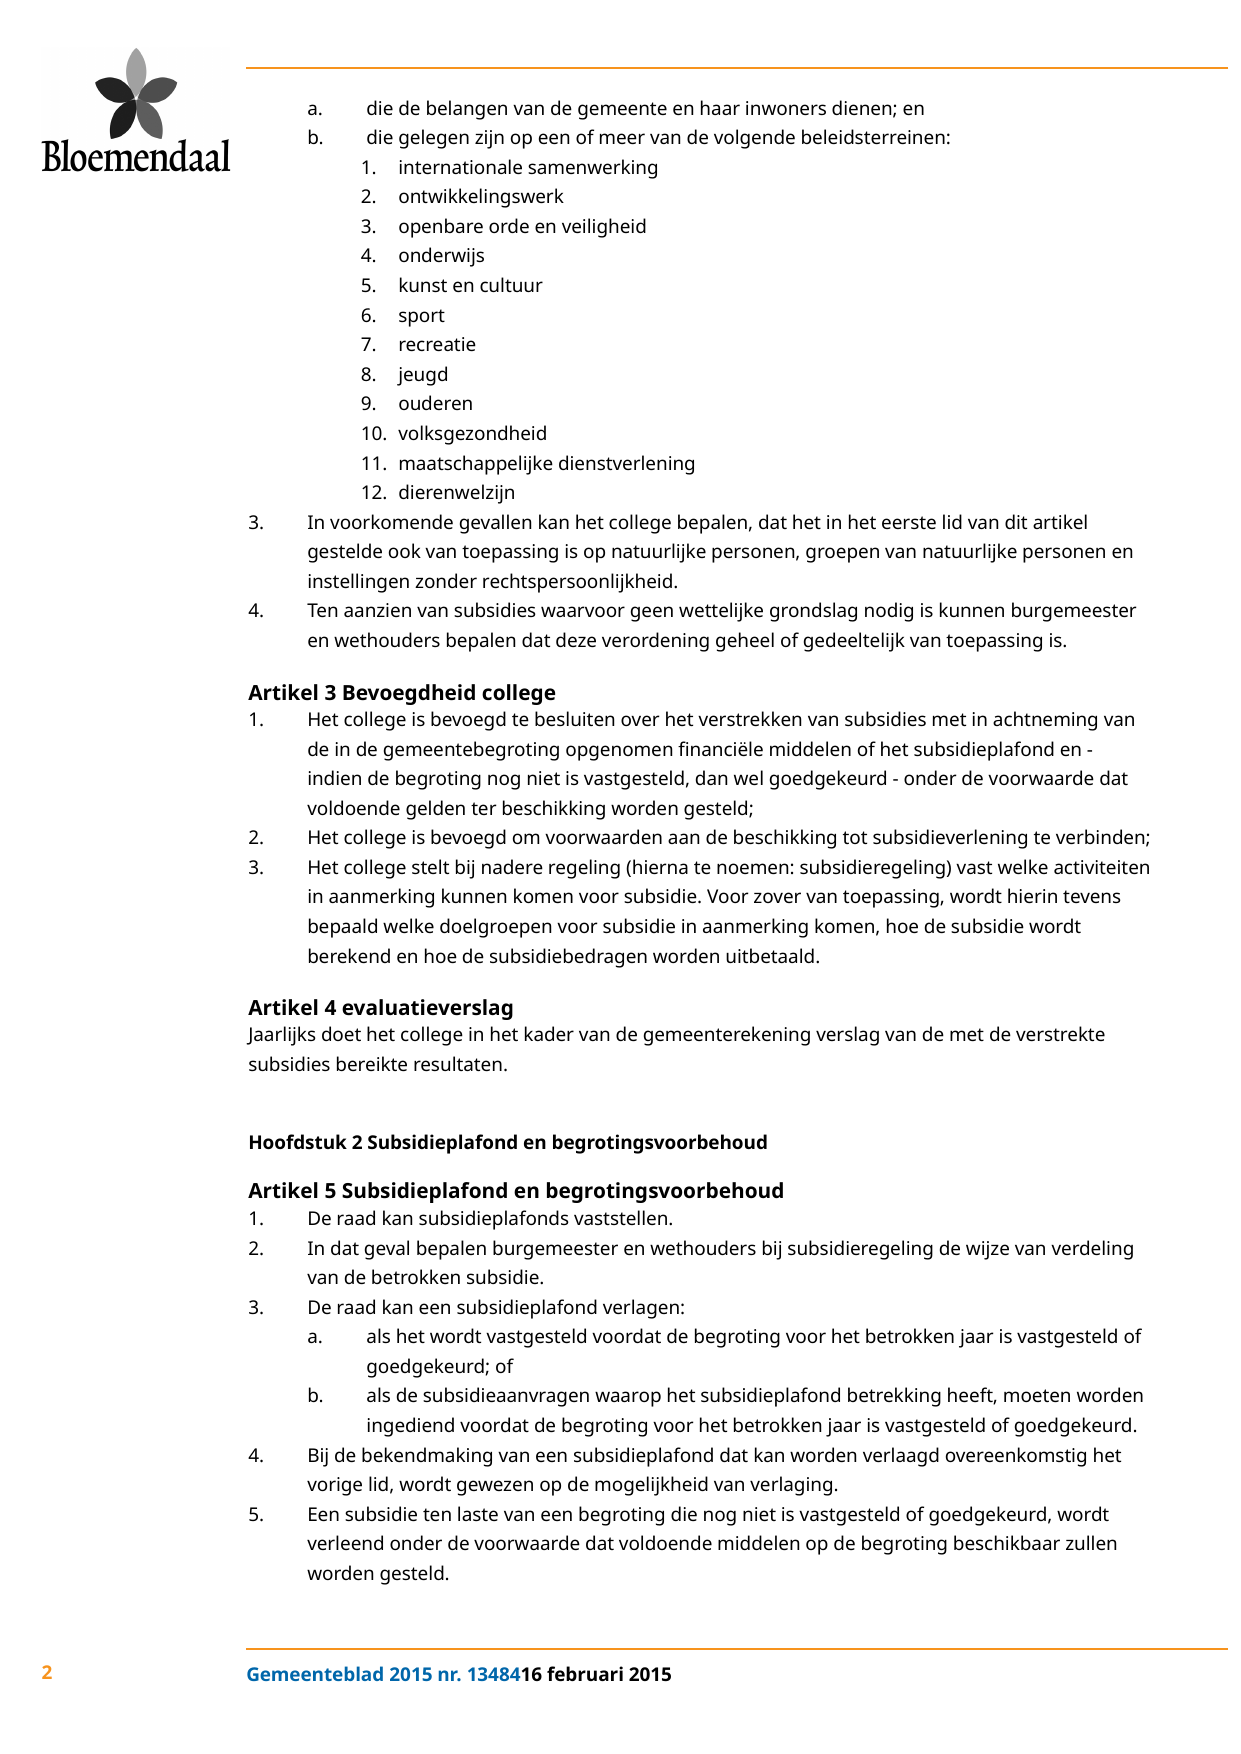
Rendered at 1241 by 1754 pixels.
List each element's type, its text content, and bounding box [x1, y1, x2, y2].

text Artikel 3 Bevoegdheid college [248, 678, 1152, 706]
list Ten aanzien van subsidies waarvoor geen wettelijke grondslag nodig is kunnen burgemeester en wethouders bepalen dat deze verordening geheel of gedeeltelijk van toepassing is. [248, 598, 1152, 653]
list ouderen [361, 391, 1152, 416]
list openbare orde en veiligheid [361, 213, 1152, 239]
list onderwijs [361, 243, 1152, 268]
text Artikel 5 Subsidieplafond en begrotingsvoorbehoud [248, 1177, 1152, 1205]
list De raad kan een subsidieplafond verlagen: [248, 1294, 1152, 1319]
list De raad kan subsidieplafonds vaststellen. [248, 1205, 1152, 1231]
list jeugd [361, 361, 1152, 387]
list Het college stelt bij nadere regeling (hierna te noemen: subsidieregeling) vast welke activiteiten in aanmerking kunnen komen voor subsidie. Voor zover van toepassing, wordt hierin tevens bepaald welke doelgroepen voor subsidie in aanmerking komen, hoe de subsidie wordt berekend en hoe de subsidiebedragen worden uitbetaald. [248, 854, 1152, 968]
text Hoofdstuk 2 Subsidieplafond en begrotingsvoorbehoud [248, 1127, 1152, 1156]
list Een subsidie ten laste van een begroting die nog niet is vastgesteld of goedgekeurd, wordt verleend onder de voorwaarde dat voldoende middelen op de begroting beschikbaar zullen worden gesteld. [248, 1501, 1152, 1586]
list die gelegen zijn op een of meer van de volgende beleidsterreinen: [307, 124, 1152, 150]
list In dat geval bepalen burgemeester en wethouders bij subsidieregeling de wijze van verdeling van de betrokken subsidie. [248, 1235, 1152, 1290]
list als het wordt vastgesteld voordat de begroting voor het betrokken jaar is vastgesteld of goedgekeurd; of [307, 1323, 1152, 1379]
text Jaarlijks doet het college in het kader van de gemeenterekening verslag van de met de verstrekte subsidies bereikte resultaten. [248, 1022, 1152, 1077]
list volksgezondheid [361, 420, 1152, 446]
list Het college is bevoegd om voorwaarden aan de beschikking tot subsidieverlening te verbinden; [248, 824, 1152, 850]
picture [41, 47, 231, 172]
list die de belangen van de gemeente en haar inwoners dienen; en [307, 95, 1152, 121]
text Artikel 4 evaluatieverslag [248, 993, 1152, 1022]
list internationale samenwerking [361, 154, 1152, 180]
list kunst en cultuur [361, 272, 1152, 298]
list ontwikkelingswerk [361, 183, 1152, 209]
list recreatie [361, 331, 1152, 357]
list Het college is bevoegd te besluiten over het verstrekken van subsidies met in achtneming van de in de gemeentebegroting opgenomen financiële middelen of het subsidieplafond en - indien de begroting nog niet is vastgesteld, dan wel goedgekeurd - onder de voorwaarde dat voldoende gelden ter beschikking worden gesteld; [248, 706, 1152, 821]
list dierenwelzijn [361, 479, 1152, 505]
list als de subsidieaanvragen waarop het subsidieplafond betrekking heeft, moeten worden ingediend voordat de begroting voor het betrokken jaar is vastgesteld of goedgekeurd. [307, 1383, 1152, 1438]
list maatschappelijke dienstverlening [361, 450, 1152, 476]
list sport [361, 302, 1152, 328]
list Bij de bekendmaking van een subsidieplafond dat kan worden verlaagd overeenkomstig het vorige lid, wordt gewezen op de mogelijkheid van verlaging. [248, 1442, 1152, 1497]
list In voorkomende gevallen kan het college bepalen, dat het in het eerste lid van dit artikel gestelde ook van toepassing is op natuurlijke personen, groepen van natuurlijke personen en instellingen zonder rechtspersoonlijkheid. [248, 509, 1152, 594]
